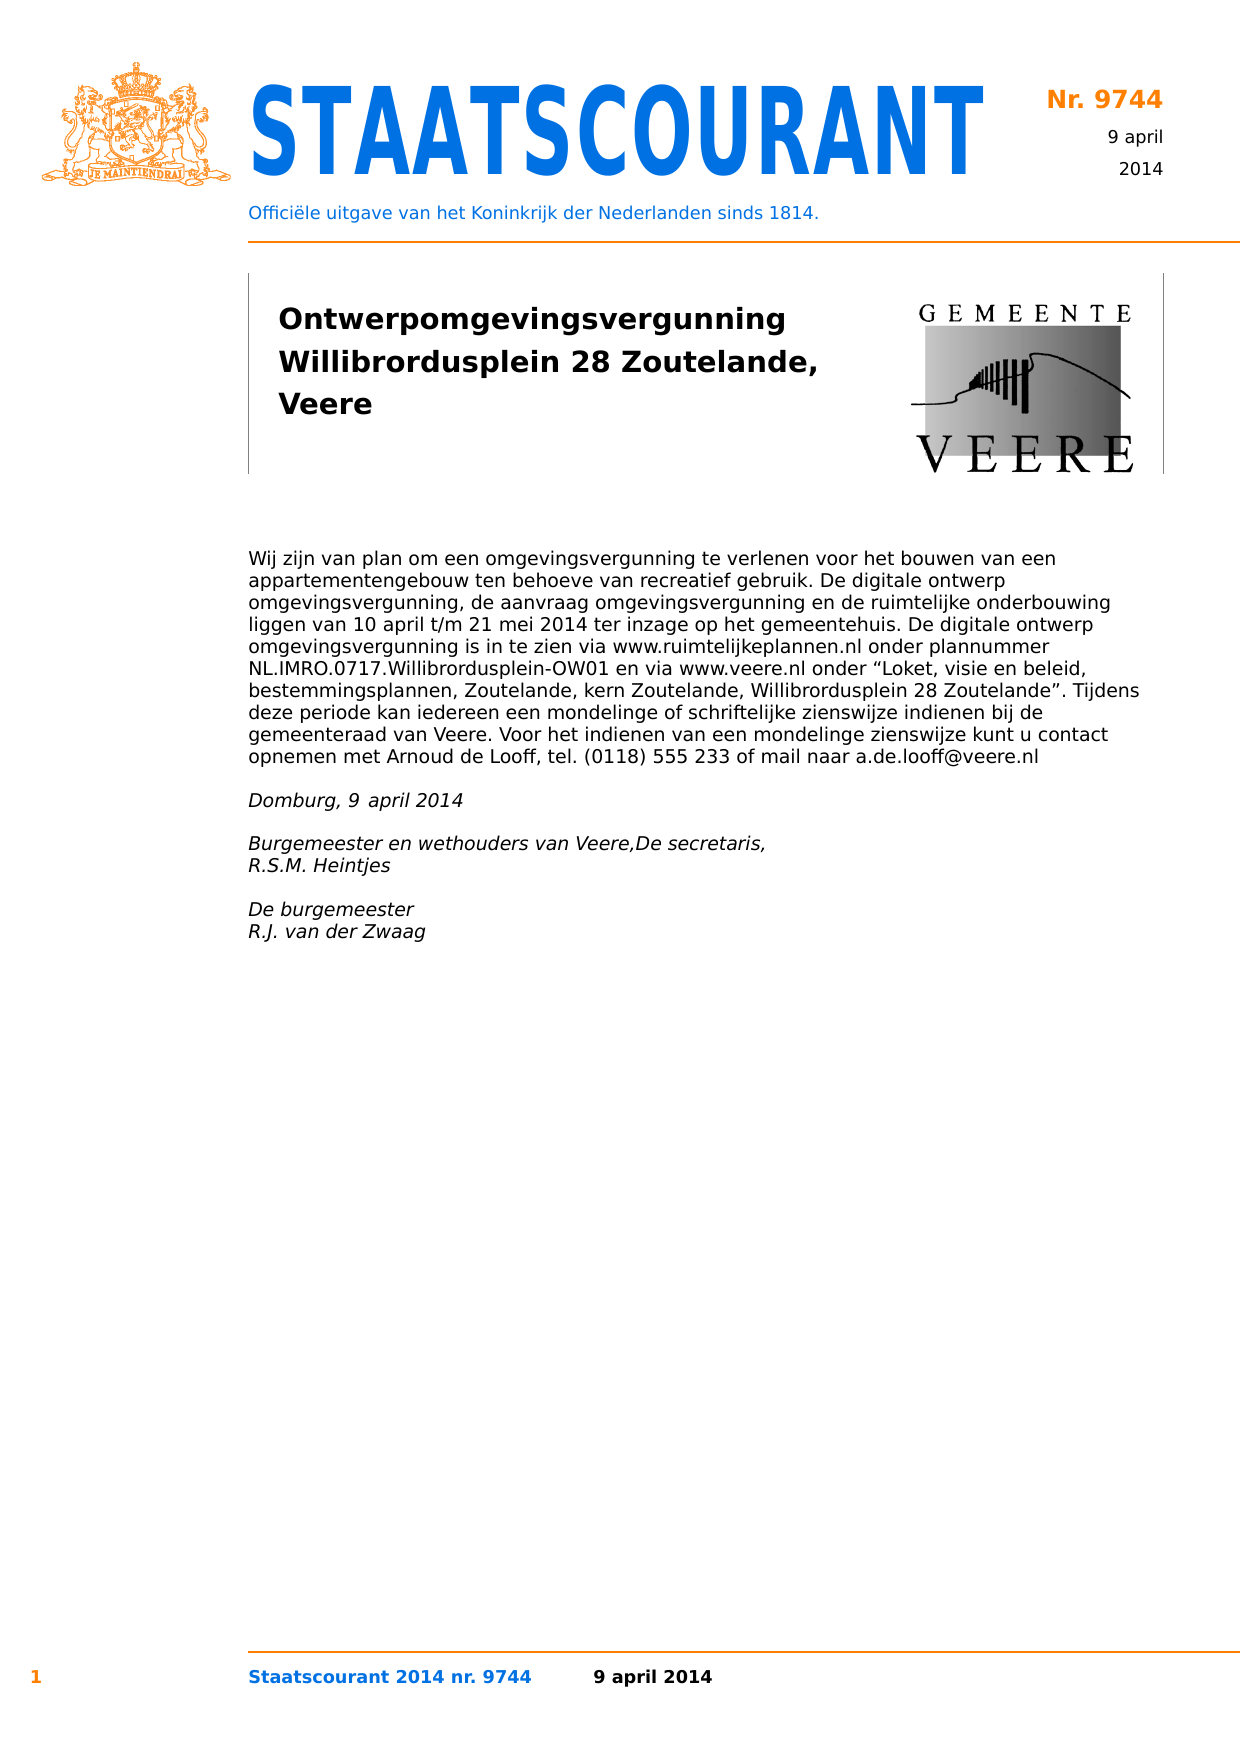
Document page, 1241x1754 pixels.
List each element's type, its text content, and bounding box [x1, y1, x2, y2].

picture [41, 62, 231, 186]
table_cell 2014 [998, 153, 1240, 203]
picture [909, 302, 1134, 474]
text Burgemeester en wethouders van Veere,De secretaris, R.S.M. Heintjes [248, 833, 1163, 877]
table_cell 9 april [998, 121, 1240, 153]
table_cell Officiële uitgave van het Koninkrijk der Nederlanden sinds 1814. [248, 203, 1240, 241]
subtitle Ontwerpomgevingsvergunning Willibrordusplein 28 Zoutelande, Veere [249, 273, 1163, 474]
table_header STAATSCOURANT [248, 62, 998, 203]
text Wij zijn van plan om een omgevingsvergunning te verlenen voor het bouwen van een appartementengebouw ten behoeve van recreatief gebruik. De digitale ontwerp omgevingsvergunning, de aanvraag omgevingsvergunning en de ruimtelijke onderbouwing liggen van 10 april t/m 21 mei 2014 ter inzage op het gemeentehuis. De digitale ontwerp omgevingsvergunning is in te zien via www.ruimtelijkeplannen.nl onder plannummer NL.IMRO.0717.Willibrordusplein-OW01 en via www.veere.nl onder “Loket, visie en beleid, bestemmingsplannen, Zoutelande, kern Zoutelande, Willibrordusplein 28 Zoutelande”. Tijdens deze periode kan iedereen een mondelinge of schriftelijke zienswijze indienen bij de gemeenteraad van Veere. Voor het indienen van een mondelinge zienswijze kunt u contact opnemen met Arnoud de Looff, tel. (0118) 555 233 of mail naar a.de.looff@veere.nl [248, 548, 1163, 768]
table_header Nr. 9744 [998, 62, 1240, 121]
text De burgemeester R.J. van der Zwaag [248, 899, 1163, 943]
text Domburg, 9 april 2014 [248, 789, 1163, 811]
table_header [25, 62, 248, 241]
